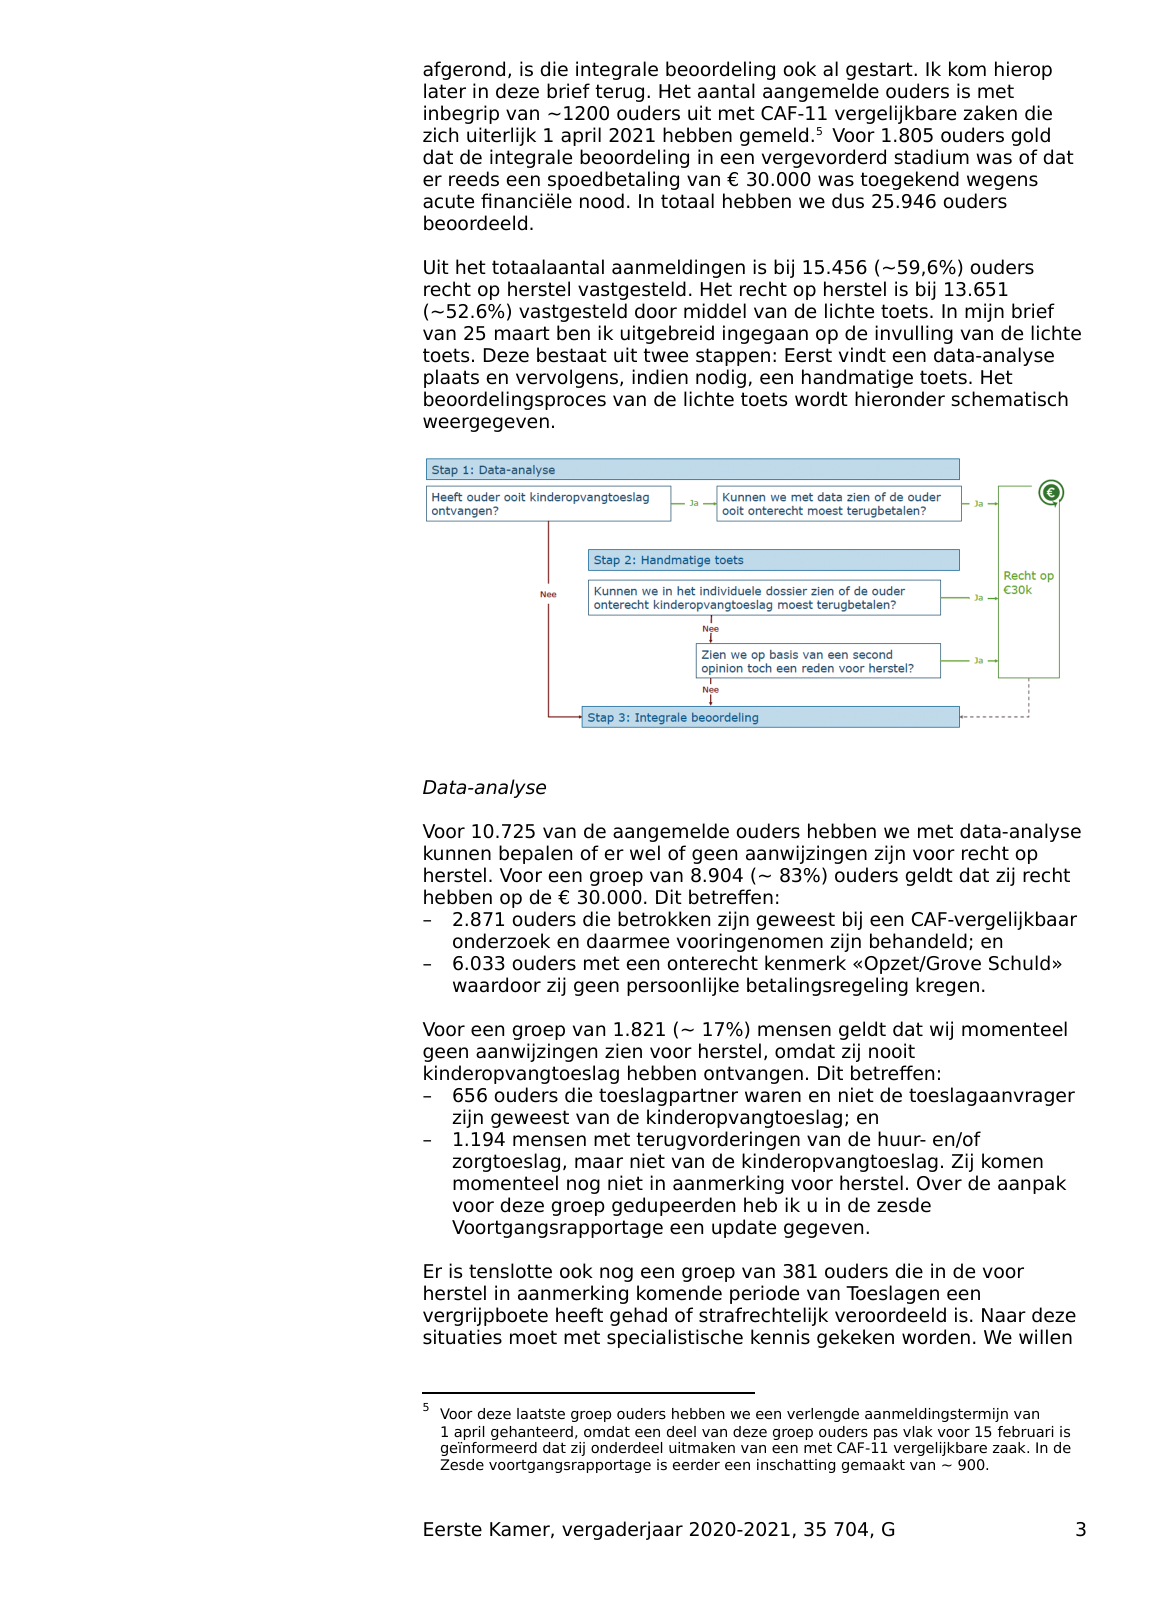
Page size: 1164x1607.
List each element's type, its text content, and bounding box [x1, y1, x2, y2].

text – 2.871 ouders die betrokken zijn geweest bij een CAF-vergelijkbaar onderzoek en daarmee vooringenomen zijn behandeld; en [422, 909, 1087, 953]
text Uit het totaalaantal aanmeldingen is bij 15.456 (~59,6%) ouders recht op herstel vastgesteld. Het recht op herstel is bij 13.651 (~52.6%) vastgesteld door middel van de lichte toets. In mijn brief van 25 maart ben ik uitgebreid ingegaan op de invulling van de lichte toets. Deze bestaat uit twee stappen: Eerst vindt een data-analyse plaats en vervolgens, indien nodig, een handmatige toets. Het beoordelingsproces van de lichte toets wordt hieronder schematisch weergegeven. [422, 257, 1087, 433]
text – 6.033 ouders met een onterecht kenmerk «Opzet/Grove Schuld» waardoor zij geen persoonlijke betalingsregeling kregen. [422, 953, 1087, 997]
text Voor een groep van 1.821 (~ 17%) mensen geldt dat wij momenteel geen aanwijzingen zien voor herstel, omdat zij nooit kinderopvangtoeslag hebben ontvangen. Dit betreffen: [422, 1019, 1087, 1085]
picture [422, 455, 1072, 733]
subtitle Data-analyse [422, 777, 1087, 799]
text Voor deze laatste groep ouders hebben we een verlengde aanmeldingstermijn van 1 april gehanteerd, omdat een deel van deze groep ouders pas vlak voor 15 februari is geïnformeerd dat zij onderdeel uitmaken van een met CAF-11 vergelijkbare zaak. In de Zesde voortgangsrapportage is eerder een inschatting gemaakt van ~ 900. [422, 1402, 1087, 1474]
text Er is tenslotte ook nog een groep van 381 ouders die in de voor herstel in aanmerking komende periode van Toeslagen een vergrijpboete heeft gehad of strafrechtelijk veroordeeld is. Naar deze situaties moet met specialistische kennis gekeken worden. We willen [422, 1261, 1087, 1349]
text – 1.194 mensen met terugvorderingen van de huur- en/of zorgtoeslag, maar niet van de kinderopvangtoeslag. Zij komen momenteel nog niet in aanmerking voor herstel. Over de aanpak voor deze groep gedupeerden heb ik u in de zesde Voortgangsrapportage een update gegeven. [422, 1129, 1087, 1239]
text – 656 ouders die toeslagpartner waren en niet de toeslagaanvrager zijn geweest van de kinderopvangtoeslag; en [422, 1085, 1087, 1129]
text Voor 10.725 van de aangemelde ouders hebben we met data-analyse kunnen bepalen of er wel of geen aanwijzingen zijn voor recht op herstel. Voor een groep van 8.904 (~ 83%) ouders geldt dat zij recht hebben op de € 30.000. Dit betreffen: [422, 821, 1087, 909]
text afgerond, is die integrale beoordeling ook al gestart. Ik kom hierop later in deze brief terug. Het aantal aangemelde ouders is met inbegrip van ~1200 ouders uit met CAF-11 vergelijkbare zaken die zich uiterlijk 1 april 2021 hebben gemeld. Voor 1.805 ouders gold dat de integrale beoordeling in een vergevorderd stadium was of dat er reeds een spoedbetaling van € 30.000 was toegekend wegens acute financiële nood. In totaal hebben we dus 25.946 ouders beoordeeld. [422, 59, 1087, 235]
